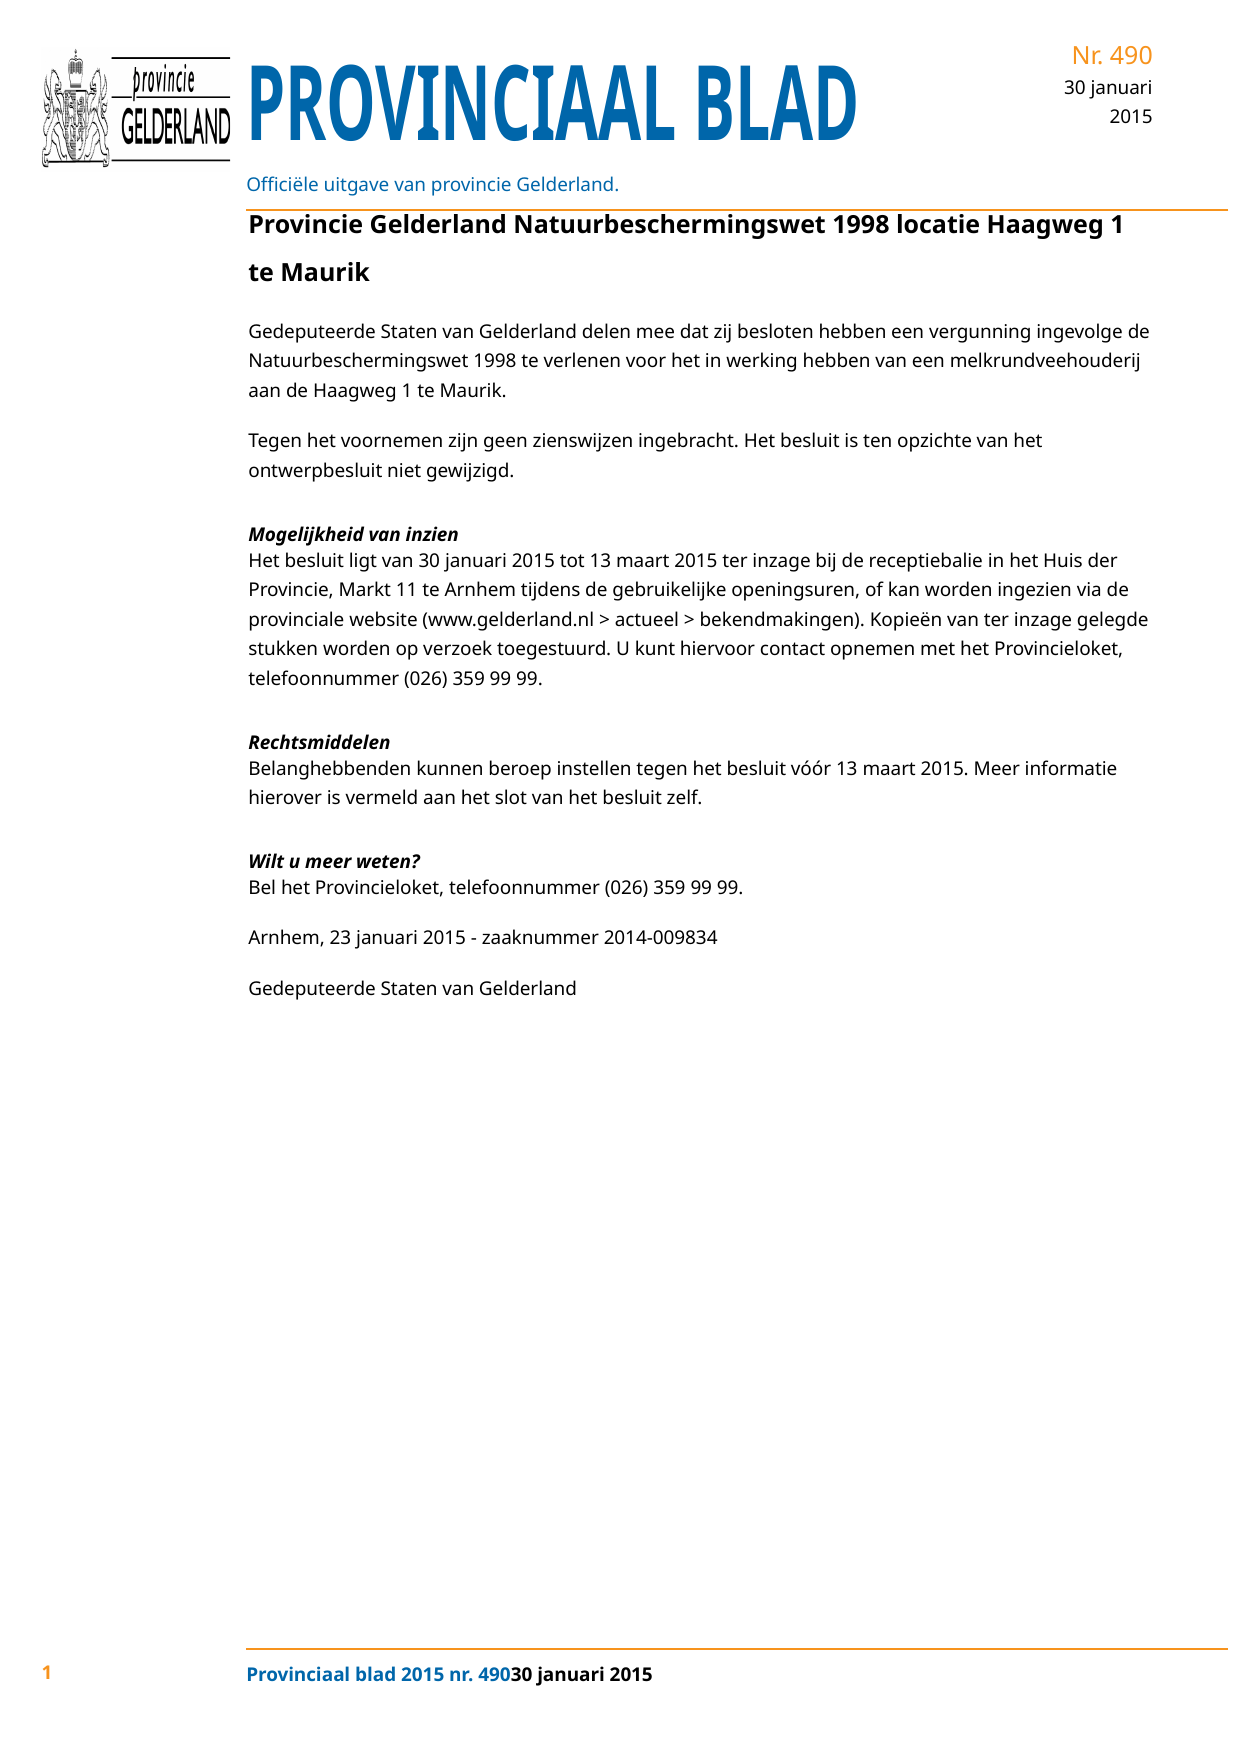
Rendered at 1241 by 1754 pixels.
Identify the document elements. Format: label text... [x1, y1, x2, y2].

text Mogelijkheid van inzien [248, 521, 1152, 547]
text Belanghebbenden kunnen beroep instellen tegen het besluit vóór 13 maart 2015. Meer informatie hierover is vermeld aan het slot van het besluit zelf. [248, 755, 1152, 810]
text Rechtsmiddelen [248, 729, 1152, 755]
text Gedeputeerde Staten van Gelderland [248, 975, 1152, 1001]
text Het besluit ligt van 30 januari 2015 tot 13 maart 2015 ter inzage bij de receptiebalie in het Huis der Provincie, Markt 11 te Arnhem tijdens de gebruikelijke openingsuren, of kan worden ingezien via de provinciale website (www.gelderland.nl > actueel > bekendmakingen). Kopieën van ter inzage gelegde stukken worden op verzoek toegestuurd. U kunt hiervoor contact opnemen met het Provincieloket, telefoonnummer (026) 359 99 99. [248, 547, 1152, 691]
picture [41, 47, 231, 172]
text Gedeputeerde Staten van Gelderland delen mee dat zij besloten hebben een vergunning ingevolge de Natuurbeschermingswet 1998 te verlenen voor het in werking hebben van een melkrundveehouderij aan de Haagweg 1 te Maurik. [248, 318, 1152, 403]
text Arnhem, 23 januari 2015 - zaaknummer 2014-009834 [248, 924, 1152, 950]
text Bel het Provincieloket, telefoonnummer (026) 359 99 99. [248, 874, 1152, 900]
text Wilt u meer weten? [248, 848, 1152, 874]
text Provincie Gelderland Natuurbeschermingswet 1998 locatie Haagweg 1 te Maurik [248, 211, 1152, 288]
text Tegen het voornemen zijn geen zienswijzen ingebracht. Het besluit is ten opzichte van het ontwerpbesluit niet gewijzigd. [248, 427, 1152, 483]
